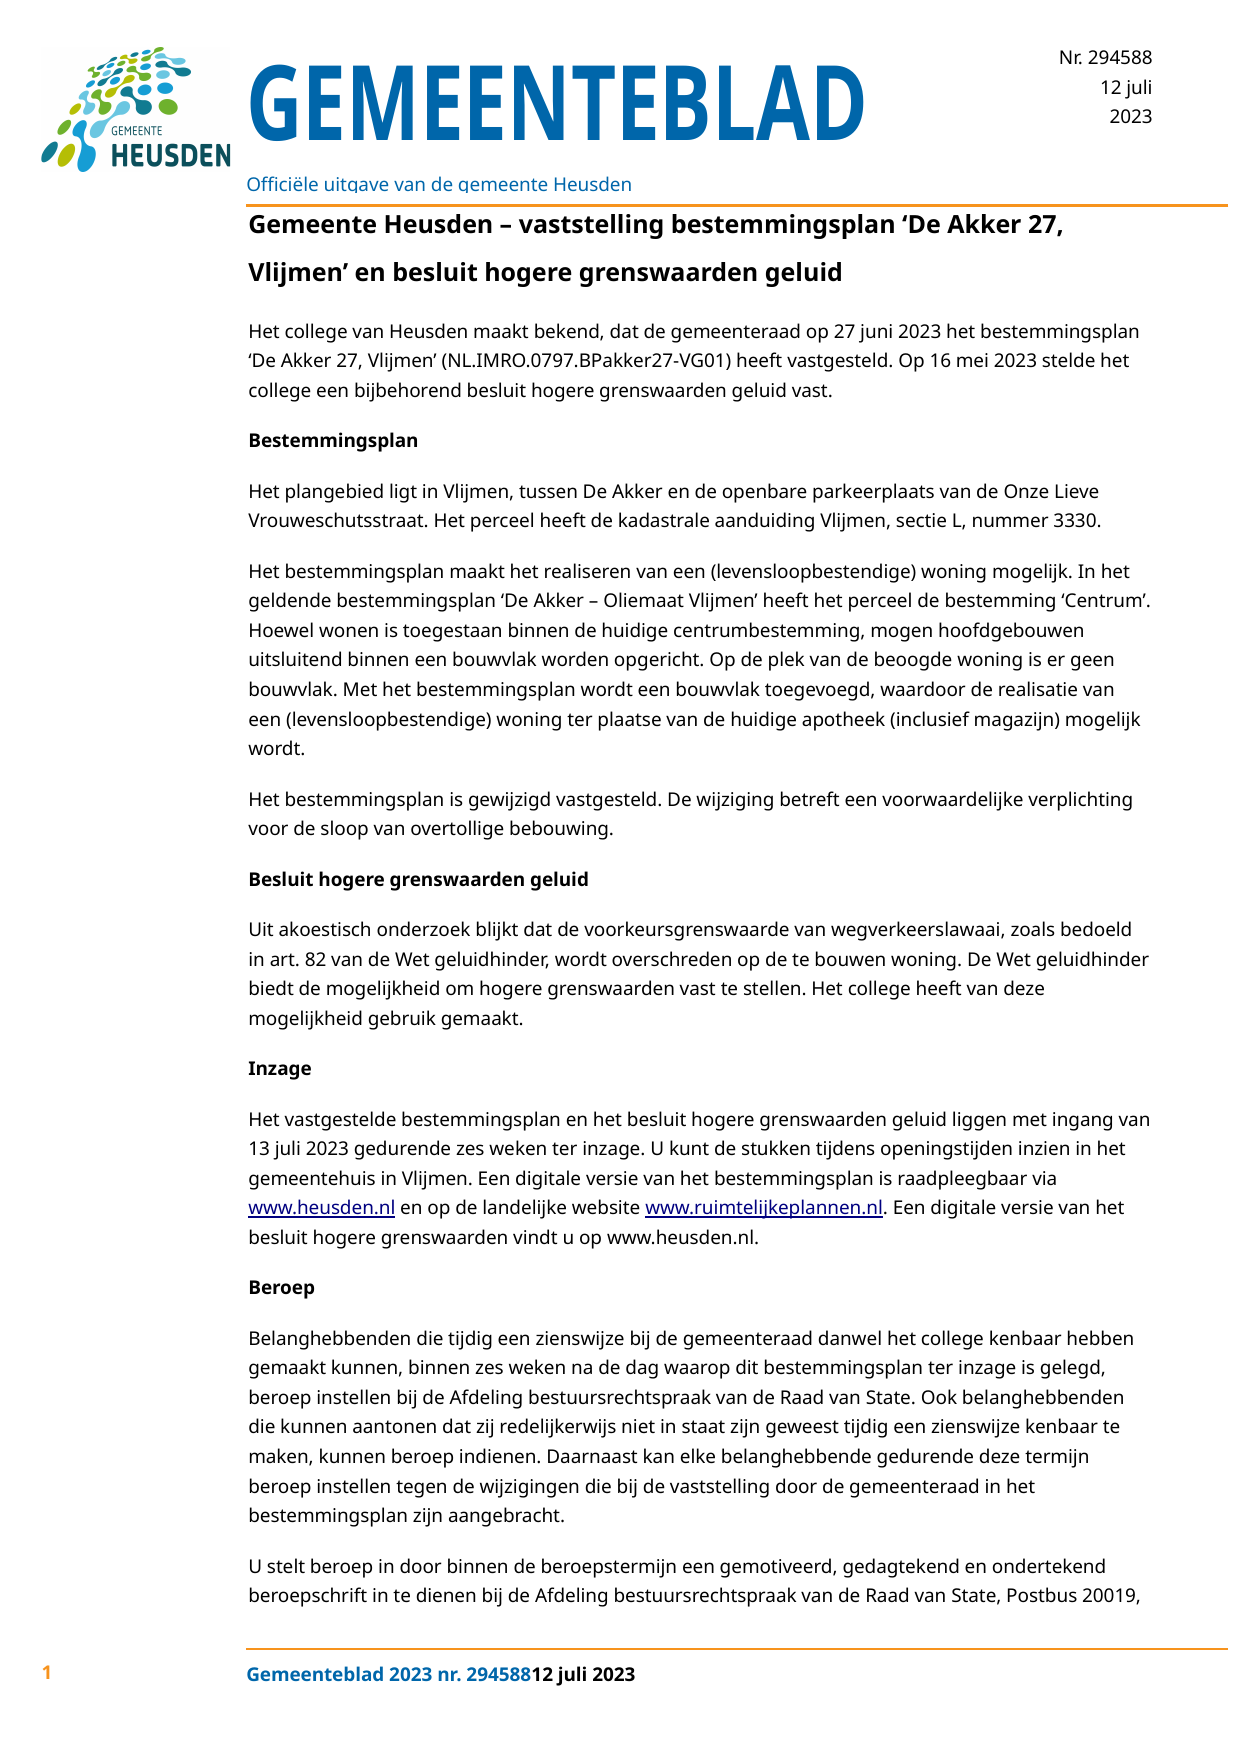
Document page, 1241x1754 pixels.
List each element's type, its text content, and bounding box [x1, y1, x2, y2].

picture [41, 47, 231, 172]
text Inzage [248, 1055, 1152, 1081]
text Het bestemmingsplan maakt het realiseren van een (levensloopbestendige) woning mogelijk. In het geldende bestemmingsplan ‘De Akker – Oliemaat Vlijmen’ heeft het perceel de bestemming ‘Centrum’. Hoewel wonen is toegestaan binnen de huidige centrumbestemming, mogen hoofdgebouwen uitsluitend binnen een bouwvlak worden opgericht. Op de plek van de beoogde woning is er geen bouwvlak. Met het bestemmingsplan wordt een bouwvlak toegevoegd, waardoor de realisatie van een (levensloopbestendige) woning ter plaatse van de huidige apotheek (inclusief magazijn) mogelijk wordt. [248, 558, 1152, 761]
text Uit akoestisch onderzoek blijkt dat de voorkeursgrenswaarde van wegverkeerslawaai, zoals bedoeld in art. 82 van de Wet geluidhinder, wordt overschreden op de te bouwen woning. De Wet geluidhinder biedt de mogelijkheid om hogere grenswaarden vast te stellen. Het college heeft van deze mogelijkheid gebruik gemaakt. [248, 916, 1152, 1031]
text Het plangebied ligt in Vlijmen, tussen De Akker en de openbare parkeerplaats van de Onze Lieve Vrouweschutsstraat. Het perceel heeft de kadastrale aanduiding Vlijmen, sectie L, nummer 3330. [248, 478, 1152, 533]
text Gemeente Heusden – vaststelling bestemmingsplan ‘De Akker 27, Vlijmen’ en besluit hogere grenswaarden geluid [248, 207, 1152, 288]
text Het vastgestelde bestemmingsplan en het besluit hogere grenswaarden geluid liggen met ingang van 13 juli 2023 gedurende zes weken ter inzage. U kunt de stukken tijdens openingstijden inzien in het gemeentehuis in Vlijmen. Een digitale versie van het bestemmingsplan is raadpleegbaar via www.heusden.nl en op de landelijke website www.ruimtelijkeplannen.nl. Een digitale versie van het besluit hogere grenswaarden vindt u op www.heusden.nl. [248, 1106, 1152, 1250]
text Belanghebbenden die tijdig een zienswijze bij de gemeenteraad danwel het college kenbaar hebben gemaakt kunnen, binnen zes weken na de dag waarop dit bestemmingsplan ter inzage is gelegd, beroep instellen bij de Afdeling bestuursrechtspraak van de Raad van State. Ook belanghebbenden die kunnen aantonen dat zij redelijkerwijs niet in staat zijn geweest tijdig een zienswijze kenbaar te maken, kunnen beroep indienen. Daarnaast kan elke belanghebbende gedurende deze termijn beroep instellen tegen de wijzigingen die bij de vaststelling door de gemeenteraad in het bestemmingsplan zijn aangebracht. [248, 1325, 1152, 1528]
text Beroep [248, 1274, 1152, 1300]
text Het bestemmingsplan is gewijzigd vastgesteld. De wijziging betreft een voorwaardelijke verplichting voor de sloop van overtollige bebouwing. [248, 786, 1152, 841]
text Bestemmingsplan [248, 427, 1152, 453]
text Besluit hogere grenswaarden geluid [248, 866, 1152, 892]
text Het college van Heusden maakt bekend, dat de gemeenteraad op 27 juni 2023 het bestemmingsplan ‘De Akker 27, Vlijmen’ (NL.IMRO.0797.BPakker27-VG01) heeft vastgesteld. Op 16 mei 2023 stelde het college een bijbehorend besluit hogere grenswaarden geluid vast. [248, 318, 1152, 403]
text U stelt beroep in door binnen de beroepstermijn een gemotiveerd, gedagtekend en ondertekend beroepschrift in te dienen bij de Afdeling bestuursrechtspraak van de Raad van State, Postbus 20019, [248, 1553, 1152, 1608]
